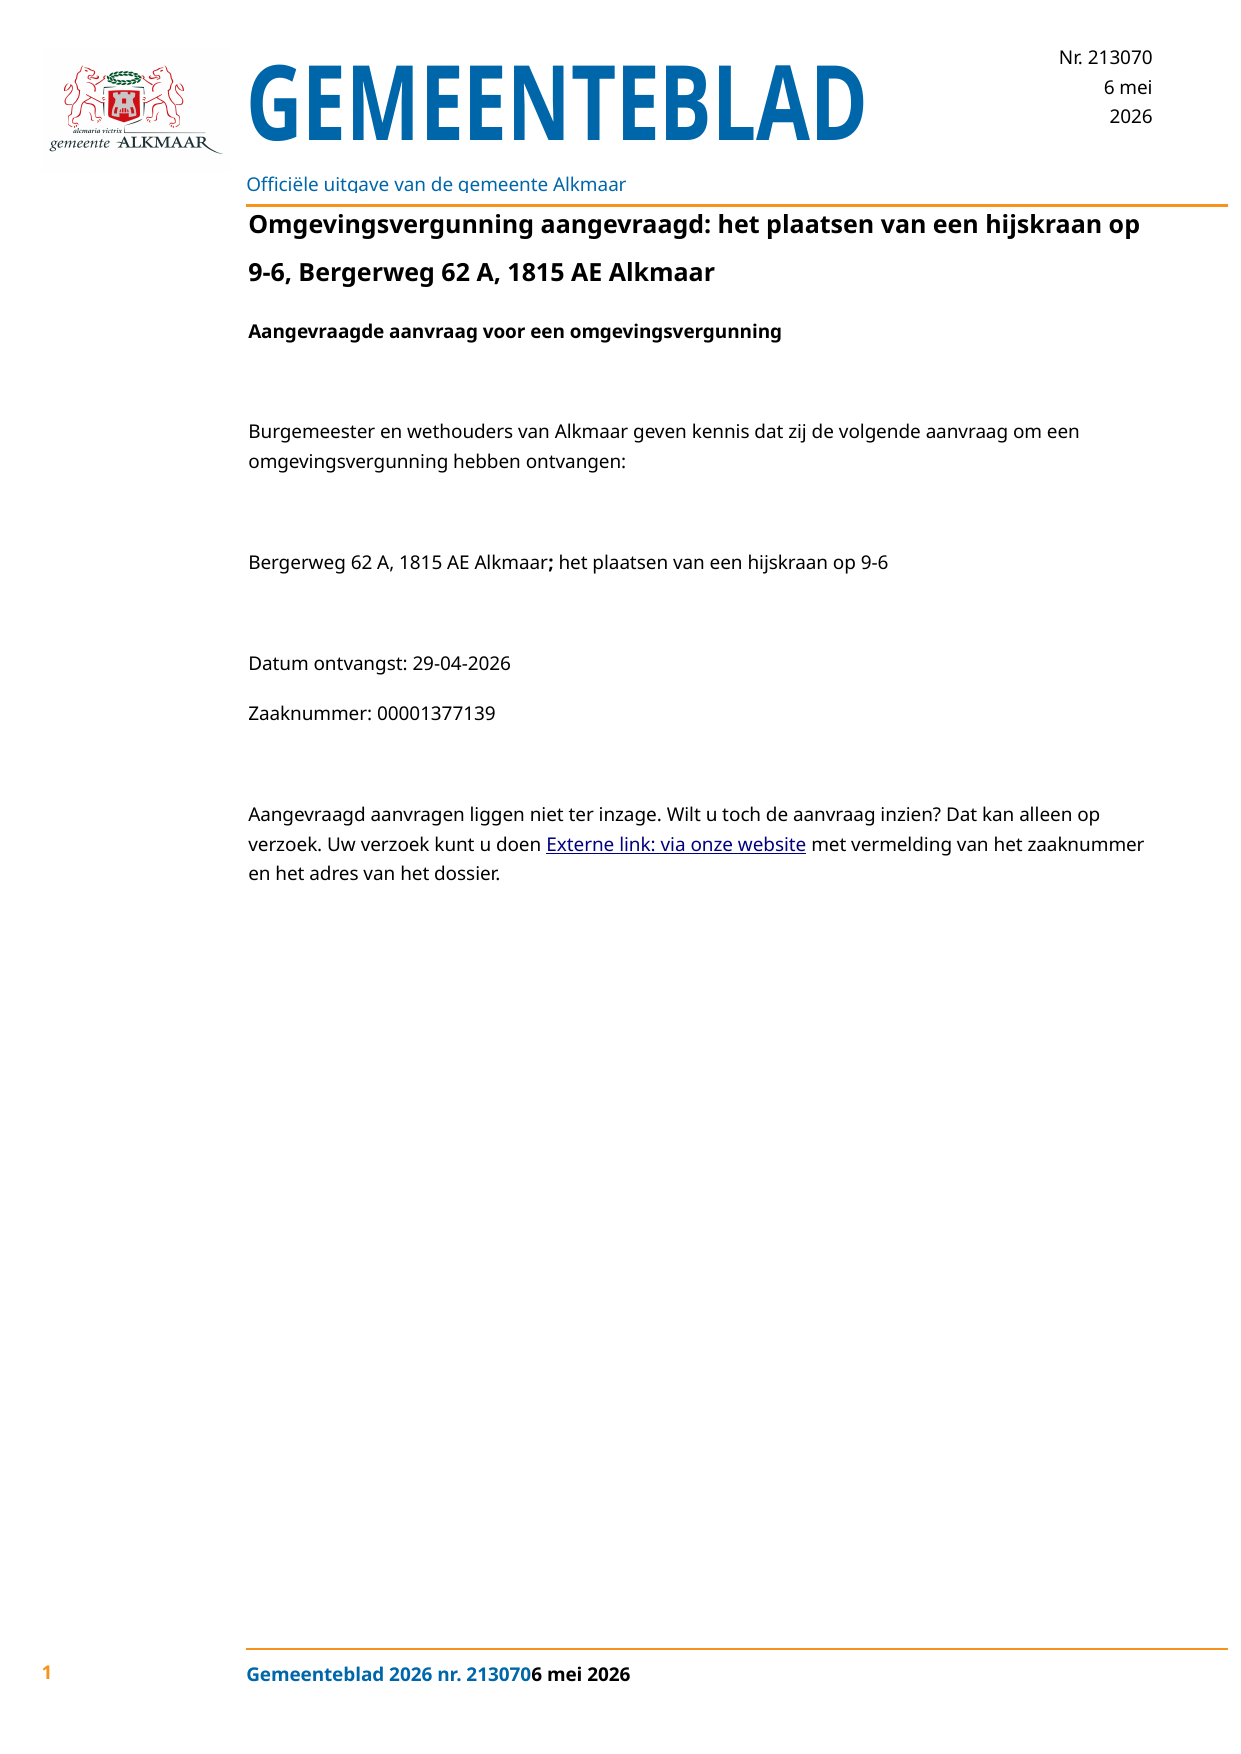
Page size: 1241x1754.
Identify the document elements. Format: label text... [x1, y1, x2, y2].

text Omgevingsvergunning aangevraagd: het plaatsen van een hijskraan op 9-6, Bergerweg 62 A, 1815 AE Alkmaar [248, 207, 1152, 288]
text Zaaknummer: 00001377139 [248, 700, 1152, 726]
text Burgemeester en wethouders van Alkmaar geven kennis dat zij de volgende aanvraag om een omgevingsvergunning hebben ontvangen: [248, 419, 1152, 474]
picture [41, 47, 231, 172]
text Bergerweg 62 A, 1815 AE Alkmaar; het plaatsen van een hijskraan op 9-6 [248, 549, 1152, 575]
text Aangevraagde aanvraag voor een omgevingsvergunning [248, 318, 1152, 344]
text Datum ontvangst: 29-04-2026 [248, 650, 1152, 676]
text Aangevraagd aanvragen liggen niet ter inzage. Wilt u toch de aanvraag inzien? Dat kan alleen op verzoek. Uw verzoek kunt u doen Externe link: via onze website met vermelding van het zaaknummer en het adres van het dossier. [248, 801, 1152, 886]
